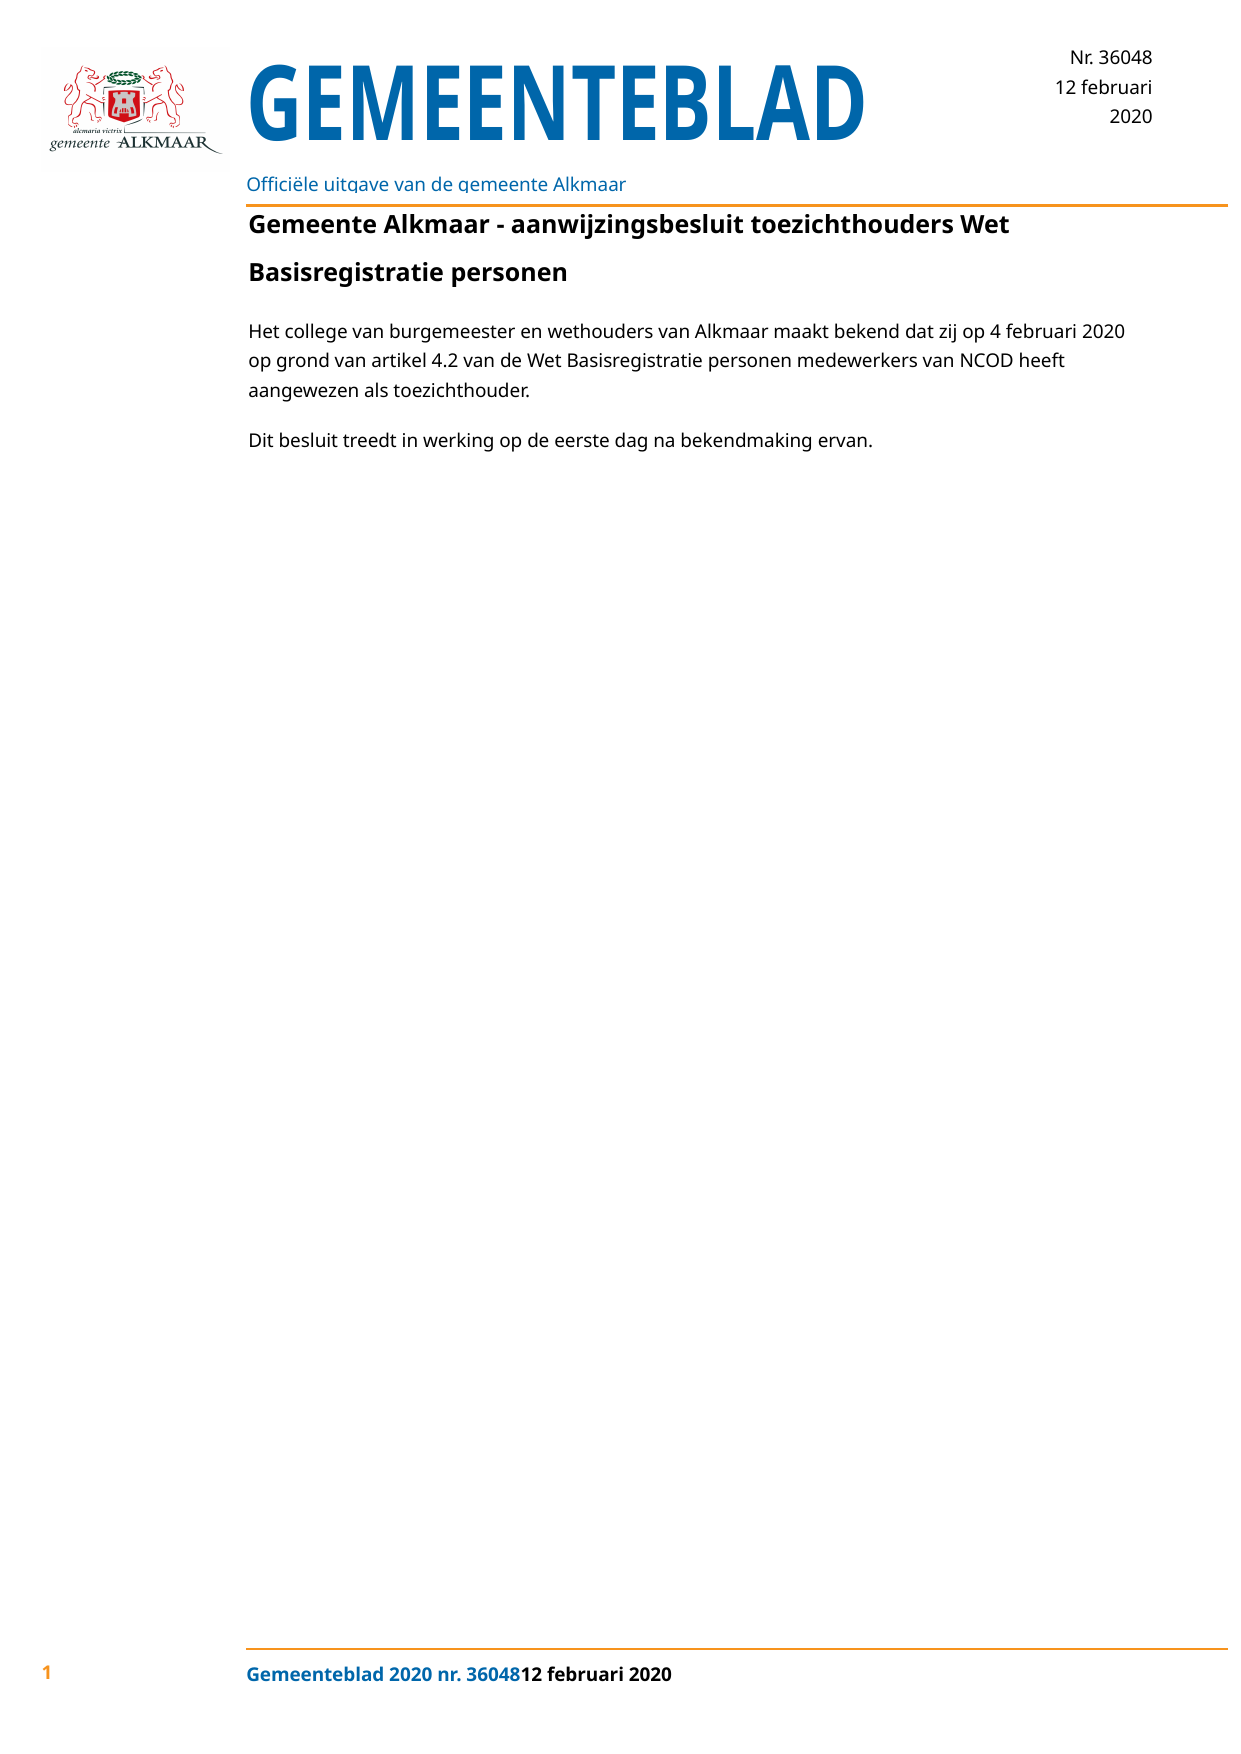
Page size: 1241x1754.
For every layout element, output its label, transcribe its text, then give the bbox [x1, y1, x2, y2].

picture [41, 47, 231, 172]
text Dit besluit treedt in werking op de eerste dag na bekendmaking ervan. [248, 427, 1152, 453]
text Gemeente Alkmaar - aanwijzingsbesluit toezichthouders Wet Basisregistratie personen [248, 207, 1152, 288]
text Het college van burgemeester en wethouders van Alkmaar maakt bekend dat zij op 4 februari 2020 op grond van artikel 4.2 van de Wet Basisregistratie personen medewerkers van NCOD heeft aangewezen als toezichthouder. [248, 318, 1152, 403]
